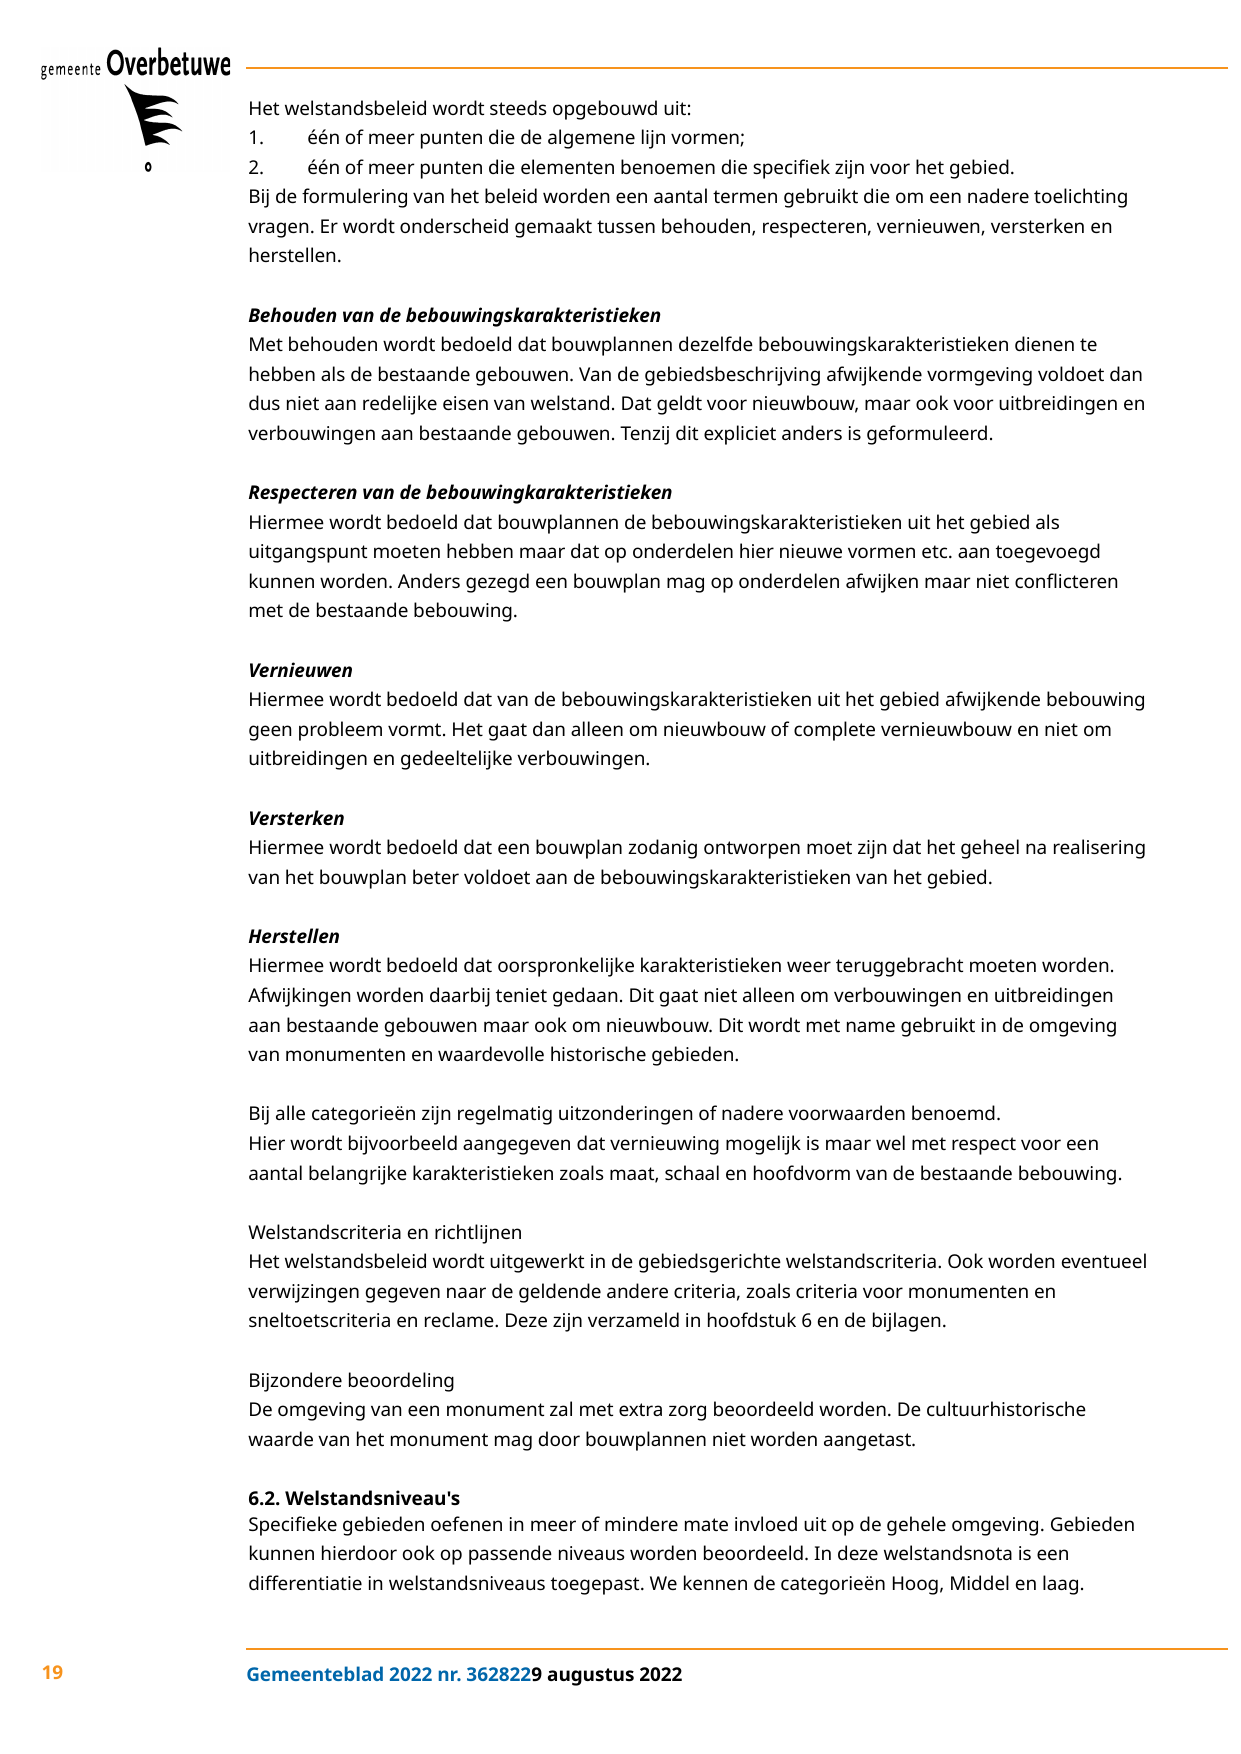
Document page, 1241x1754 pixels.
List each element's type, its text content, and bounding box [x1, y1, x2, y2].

text Het welstandsbeleid wordt steeds opgebouwd uit: [248, 95, 1152, 121]
text Hiermee wordt bedoeld dat een bouwplan zodanig ontworpen moet zijn dat het geheel na realisering van het bouwplan beter voldoet aan de bebouwingskarakteristieken van het gebied. [248, 834, 1152, 890]
picture [41, 47, 231, 172]
text Specifieke gebieden oefenen in meer of mindere mate invloed uit op de gehele omgeving. Gebieden kunnen hierdoor ook op passende niveaus worden beoordeeld. In deze welstandsnota is een differentiatie in welstandsniveaus toegepast. We kennen de categorieën Hoog, Middel en laag. [248, 1511, 1152, 1596]
list één of meer punten die elementen benoemen die specifiek zijn voor het gebied. [248, 154, 1152, 180]
text Bijzondere beoordeling [248, 1367, 1152, 1393]
text 6.2. Welstandsniveau's [248, 1485, 1152, 1511]
text Hiermee wordt bedoeld dat van de bebouwingskarakteristieken uit het gebied afwijkende bebouwing geen probleem vormt. Het gaat dan alleen om nieuwbouw of complete vernieuwbouw en niet om uitbreidingen en gedeeltelijke verbouwingen. [248, 686, 1152, 771]
text Hiermee wordt bedoeld dat bouwplannen de bebouwingskarakteristieken uit het gebied als uitgangspunt moeten hebben maar dat op onderdelen hier nieuwe vormen etc. aan toegevoegd kunnen worden. Anders gezegd een bouwplan mag op onderdelen afwijken maar niet conflicteren met de bestaande bebouwing. [248, 509, 1152, 623]
text Bij de formulering van het beleid worden een aantal termen gebruikt die om een nadere toelichting vragen. Er wordt onderscheid gemaakt tussen behouden, respecteren, vernieuwen, versterken en herstellen. [248, 183, 1152, 268]
text Het welstandsbeleid wordt uitgewerkt in de gebiedsgerichte welstandscriteria. Ook worden eventueel verwijzingen gegeven naar de geldende andere criteria, zoals criteria voor monumenten en sneltoetscriteria en reclame. Deze zijn verzameld in hoofdstuk 6 en de bijlagen. [248, 1248, 1152, 1333]
text Hiermee wordt bedoeld dat oorspronkelijke karakteristieken weer teruggebracht moeten worden. Afwijkingen worden daarbij teniet gedaan. Dit gaat niet alleen om verbouwingen en uitbreidingen aan bestaande gebouwen maar ook om nieuwbouw. Dit wordt met name gebruikt in de omgeving van monumenten en waardevolle historische gebieden. [248, 953, 1152, 1067]
text De omgeving van een monument zal met extra zorg beoordeeld worden. De cultuurhistorische waarde van het monument mag door bouwplannen niet worden aangetast. [248, 1396, 1152, 1452]
text Versterken [248, 805, 1152, 831]
text Bij alle categorieën zijn regelmatig uitzonderingen of nadere voorwaarden benoemd. [248, 1101, 1152, 1126]
text Hier wordt bijvoorbeeld aangegeven dat vernieuwing mogelijk is maar wel met respect voor een aantal belangrijke karakteristieken zoals maat, schaal en hoofdvorm van de bestaande bebouwing. [248, 1130, 1152, 1186]
text Met behouden wordt bedoeld dat bouwplannen dezelfde bebouwingskarakteristieken dienen te hebben als de bestaande gebouwen. Van de gebiedsbeschrijving afwijkende vormgeving voldoet dan dus niet aan redelijke eisen van welstand. Dat geldt voor nieuwbouw, maar ook voor uitbreidingen en verbouwingen aan bestaande gebouwen. Tenzij dit expliciet anders is geformuleerd. [248, 331, 1152, 446]
list één of meer punten die de algemene lijn vormen; [248, 124, 1152, 150]
text Herstellen [248, 923, 1152, 949]
text Vernieuwen [248, 657, 1152, 683]
text Respecteren van de bebouwingkarakteristieken [248, 479, 1152, 505]
text Welstandscriteria en richtlijnen [248, 1219, 1152, 1245]
text Behouden van de bebouwingskarakteristieken [248, 302, 1152, 328]
